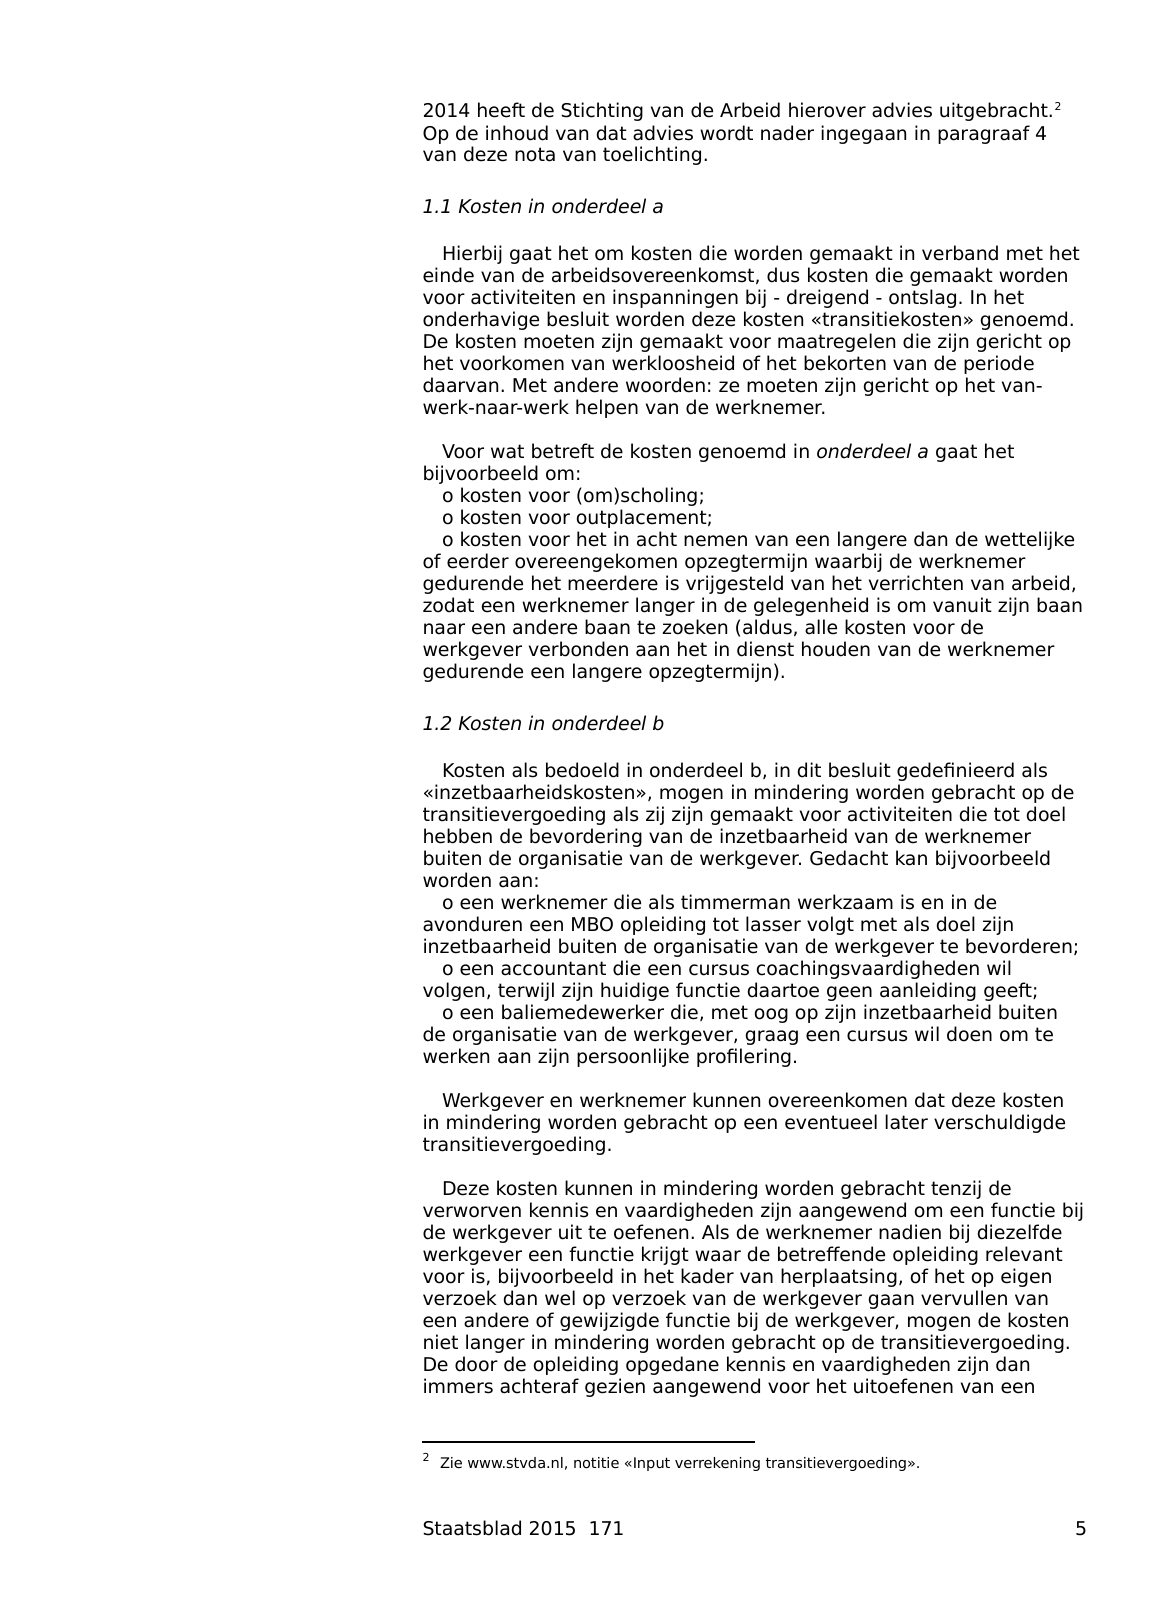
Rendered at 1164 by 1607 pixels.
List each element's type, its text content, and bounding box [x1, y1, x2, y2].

text o een baliemedewerker die, met oog op zijn inzetbaarheid buiten de organisatie van de werkgever, graag een cursus wil doen om te werken aan zijn persoonlijke profilering. [422, 1002, 1087, 1068]
text 2014 heeft de Stichting van de Arbeid hierover advies uitgebracht. Op de inhoud van dat advies wordt nader ingegaan in paragraaf 4 van deze nota van toelichting. [422, 100, 1087, 166]
subtitle 1.1 Kosten in onderdeel a [422, 196, 1087, 218]
text o kosten voor outplacement; [422, 507, 1087, 529]
text Zie www.stvda.nl, notitie «Input verrekening transitievergoeding». [422, 1451, 1087, 1473]
text Voor wat betreft de kosten genoemd in onderdeel a gaat het bijvoorbeeld om: [422, 441, 1087, 485]
text Deze kosten kunnen in mindering worden gebracht tenzij de verworven kennis en vaardigheden zijn aangewend om een functie bij de werkgever uit te oefenen. Als de werknemer nadien bij diezelfde werkgever een functie krijgt waar de betreffende opleiding relevant voor is, bijvoorbeeld in het kader van herplaatsing, of het op eigen verzoek dan wel op verzoek van de werkgever gaan vervullen van een andere of gewijzigde functie bij de werkgever, mogen de kosten niet langer in mindering worden gebracht op de transitievergoeding. De door de opleiding opgedane kennis en vaardigheden zijn dan immers achteraf gezien aangewend voor het uitoefenen van een [422, 1178, 1087, 1398]
text Hierbij gaat het om kosten die worden gemaakt in verband met het einde van de arbeidsovereenkomst, dus kosten die gemaakt worden voor activiteiten en inspanningen bij - dreigend - ontslag. In het onderhavige besluit worden deze kosten «transitiekosten» genoemd. De kosten moeten zijn gemaakt voor maatregelen die zijn gericht op het voorkomen van werkloosheid of het bekorten van de periode daarvan. Met andere woorden: ze moeten zijn gericht op het van-werk-naar-werk helpen van de werknemer. [422, 243, 1087, 419]
text Werkgever en werknemer kunnen overeenkomen dat deze kosten in mindering worden gebracht op een eventueel later verschuldigde transitievergoeding. [422, 1090, 1087, 1156]
text o een accountant die een cursus coachingsvaardigheden wil volgen, terwijl zijn huidige functie daartoe geen aanleiding geeft; [422, 958, 1087, 1002]
text o kosten voor (om)scholing; [422, 485, 1087, 507]
text Kosten als bedoeld in onderdeel b, in dit besluit gedefinieerd als «inzetbaarheidskosten», mogen in mindering worden gebracht op de transitievergoeding als zij zijn gemaakt voor activiteiten die tot doel hebben de bevordering van de inzetbaarheid van de werknemer buiten de organisatie van de werkgever. Gedacht kan bijvoorbeeld worden aan: [422, 760, 1087, 892]
text o kosten voor het in acht nemen van een langere dan de wettelijke of eerder overeengekomen opzegtermijn waarbij de werknemer gedurende het meerdere is vrijgesteld van het verrichten van arbeid, zodat een werknemer langer in de gelegenheid is om vanuit zijn baan naar een andere baan te zoeken (aldus, alle kosten voor de werkgever verbonden aan het in dienst houden van de werknemer gedurende een langere opzegtermijn). [422, 529, 1087, 683]
subtitle 1.2 Kosten in onderdeel b [422, 713, 1087, 735]
text o een werknemer die als timmerman werkzaam is en in de avonduren een MBO opleiding tot lasser volgt met als doel zijn inzetbaarheid buiten de organisatie van de werkgever te bevorderen; [422, 892, 1087, 958]
